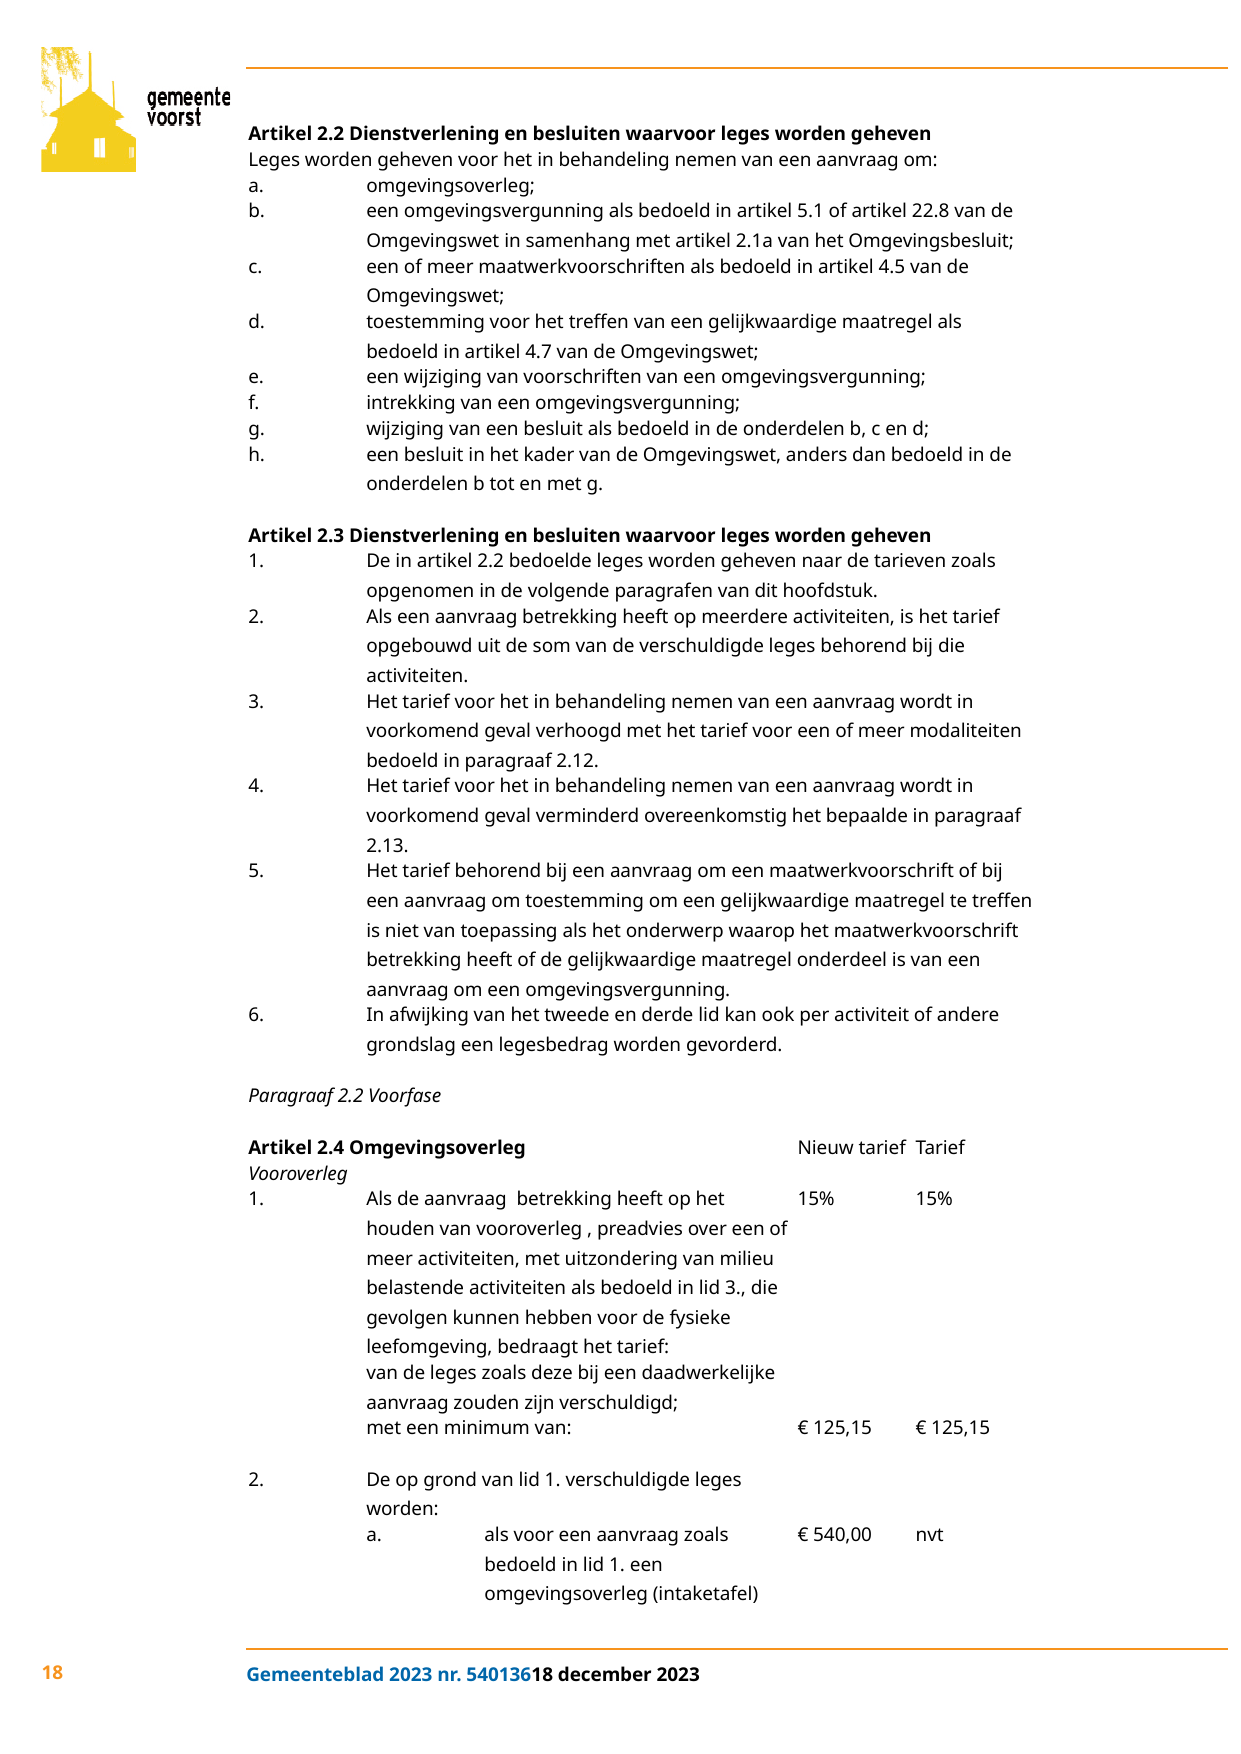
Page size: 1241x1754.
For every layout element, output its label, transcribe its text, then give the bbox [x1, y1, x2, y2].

table_cell [366, 496, 484, 522]
table_cell intrekking van een omgevingsvergunning; [366, 389, 1033, 415]
table_cell [484, 95, 679, 121]
table_cell wijziging van een besluit als bedoeld in de onderdelen b, c en d; [366, 415, 1033, 441]
table_cell [915, 1057, 1033, 1083]
table_cell [679, 1109, 797, 1134]
table_cell 2. [248, 603, 366, 688]
table_cell h. [248, 441, 366, 496]
table_cell een of meer maatwerkvoorschriften als bedoeld in artikel 4.5 van de Omgevingswet; [366, 253, 1033, 308]
table_cell 4. [248, 773, 366, 858]
table_cell [366, 1109, 484, 1134]
table_cell Vooroverleg [248, 1160, 797, 1186]
table_cell [484, 496, 679, 522]
table_cell van de leges zoals deze bij een daadwerkelijke aanvraag zouden zijn verschuldigd; [366, 1359, 797, 1414]
table_cell [915, 95, 1033, 121]
table_cell De op grond van lid 1. verschuldigde leges worden: [366, 1466, 797, 1521]
table_cell [797, 1466, 915, 1521]
table_cell 1. [248, 548, 366, 603]
table_cell Artikel 2.4 Omgevingsoverleg [248, 1134, 797, 1160]
table_cell Het tarief behorend bij een aanvraag om een maatwerkvoorschrift of bij een aanvraag om toestemming om een gelijkwaardige maatregel te treffen is niet van toepassing als het onderwerp waarop het maatwerkvoorschrift betrekking heeft of de gelijkwaardige maatregel onderdeel is van een aanvraag om een omgevingsvergunning. [366, 858, 1033, 1002]
table_cell een omgevingsvergunning als bedoeld in artikel 5.1 of artikel 22.8 van de Omgevingswet in samenhang met artikel 2.1a van het Omgevingsbesluit; [366, 198, 1033, 253]
table_cell a. [248, 172, 366, 198]
table_cell a. [366, 1521, 484, 1606]
table_cell [915, 1466, 1033, 1521]
table_cell d. [248, 308, 366, 364]
table_cell [915, 496, 1033, 522]
table_cell [915, 1359, 1033, 1414]
table_cell e. [248, 364, 366, 389]
table_cell [679, 1440, 797, 1466]
picture [41, 47, 231, 172]
table_cell [797, 1057, 915, 1083]
table_cell [484, 1057, 679, 1083]
table_cell Als een aanvraag betrekking heeft op meerdere activiteiten, is het tarief opgebouwd uit de som van de verschuldigde leges behorend bij die activiteiten. [366, 603, 1033, 688]
table_cell [797, 1359, 915, 1414]
table_cell [915, 1160, 1033, 1186]
table_cell [366, 95, 484, 121]
table_cell [248, 496, 366, 522]
table_cell [248, 1057, 366, 1083]
table_cell [248, 1521, 366, 1606]
table_cell € 125,15 [797, 1415, 915, 1440]
table_cell [797, 1440, 915, 1466]
table_cell [797, 1160, 915, 1186]
table_cell [484, 1109, 679, 1134]
table_cell € 540,00 [797, 1521, 915, 1606]
table_cell c. [248, 253, 366, 308]
table_cell nvt [915, 1521, 1033, 1606]
table_cell toestemming voor het treffen van een gelijkwaardige maatregel als bedoeld in artikel 4.7 van de Omgevingswet; [366, 308, 1033, 364]
table_cell [484, 1440, 679, 1466]
table_cell 5. [248, 858, 366, 1002]
table_cell [797, 1109, 915, 1134]
table_cell [248, 1440, 366, 1466]
table_cell De in artikel 2.2 bedoelde leges worden geheven naar de tarieven zoals opgenomen in de volgende paragrafen van dit hoofdstuk. [366, 548, 1033, 603]
table_cell b. [248, 198, 366, 253]
table_cell [797, 95, 915, 121]
table_cell 15% [915, 1186, 1033, 1359]
table_cell Nieuw tarief [797, 1134, 915, 1160]
table_cell Artikel 2.2 Dienstverlening en besluiten waarvoor leges worden geheven [248, 121, 1033, 146]
table_cell als voor een aanvraag zoals bedoeld in lid 1. een omgevingsoverleg (intaketafel) [484, 1521, 797, 1606]
table_cell [797, 496, 915, 522]
table_cell omgevingsoverleg; [366, 172, 1033, 198]
table_cell Tarief [915, 1134, 1033, 1160]
table_cell [915, 1440, 1033, 1466]
table_cell g. [248, 415, 366, 441]
table_cell [679, 496, 797, 522]
table_cell [366, 1057, 484, 1083]
table_cell € 125,15 [915, 1415, 1033, 1440]
table_cell een wijziging van voorschriften van een omgevingsvergunning; [366, 364, 1033, 389]
table_cell [915, 1109, 1033, 1134]
table_cell Leges worden geheven voor het in behandeling nemen van een aanvraag om: [248, 146, 1033, 172]
table_cell Het tarief voor het in behandeling nemen van een aanvraag wordt in voorkomend geval verminderd overeenkomstig het bepaalde in paragraaf 2.13. [366, 773, 1033, 858]
table_cell 1. [248, 1186, 366, 1359]
table_cell [248, 1359, 366, 1414]
table_cell Het tarief voor het in behandeling nemen van een aanvraag wordt in voorkomend geval verhoogd met het tarief voor een of meer modaliteiten bedoeld in paragraaf 2.12. [366, 688, 1033, 773]
table_cell [248, 1415, 366, 1440]
table_cell met een minimum van: [366, 1415, 797, 1440]
table_cell Artikel 2.3 Dienstverlening en besluiten waarvoor leges worden geheven [248, 522, 1033, 548]
table_cell In afwijking van het tweede en derde lid kan ook per activiteit of andere grondslag een legesbedrag worden gevorderd. [366, 1002, 1033, 1057]
table_cell een besluit in het kader van de Omgevingswet, anders dan bedoeld in de onderdelen b tot en met g. [366, 441, 1033, 496]
table_cell 2. [248, 1466, 366, 1521]
table_cell Paragraaf 2.2 Voorfase [248, 1083, 1033, 1108]
table_cell [679, 1057, 797, 1083]
table_cell 6. [248, 1002, 366, 1057]
table_cell 3. [248, 688, 366, 773]
table_cell Als de aanvraag betrekking heeft op het houden van vooroverleg , preadvies over een of meer activiteiten, met uitzondering van milieu belastende activiteiten als bedoeld in lid 3., die gevolgen kunnen hebben voor de fysieke leefomgeving, bedraagt het tarief: [366, 1186, 797, 1359]
table_cell [248, 1109, 366, 1134]
table_cell [366, 1440, 484, 1466]
table_cell [248, 95, 366, 121]
table_cell [679, 95, 797, 121]
table_cell f. [248, 389, 366, 415]
table_cell 15% [797, 1186, 915, 1359]
